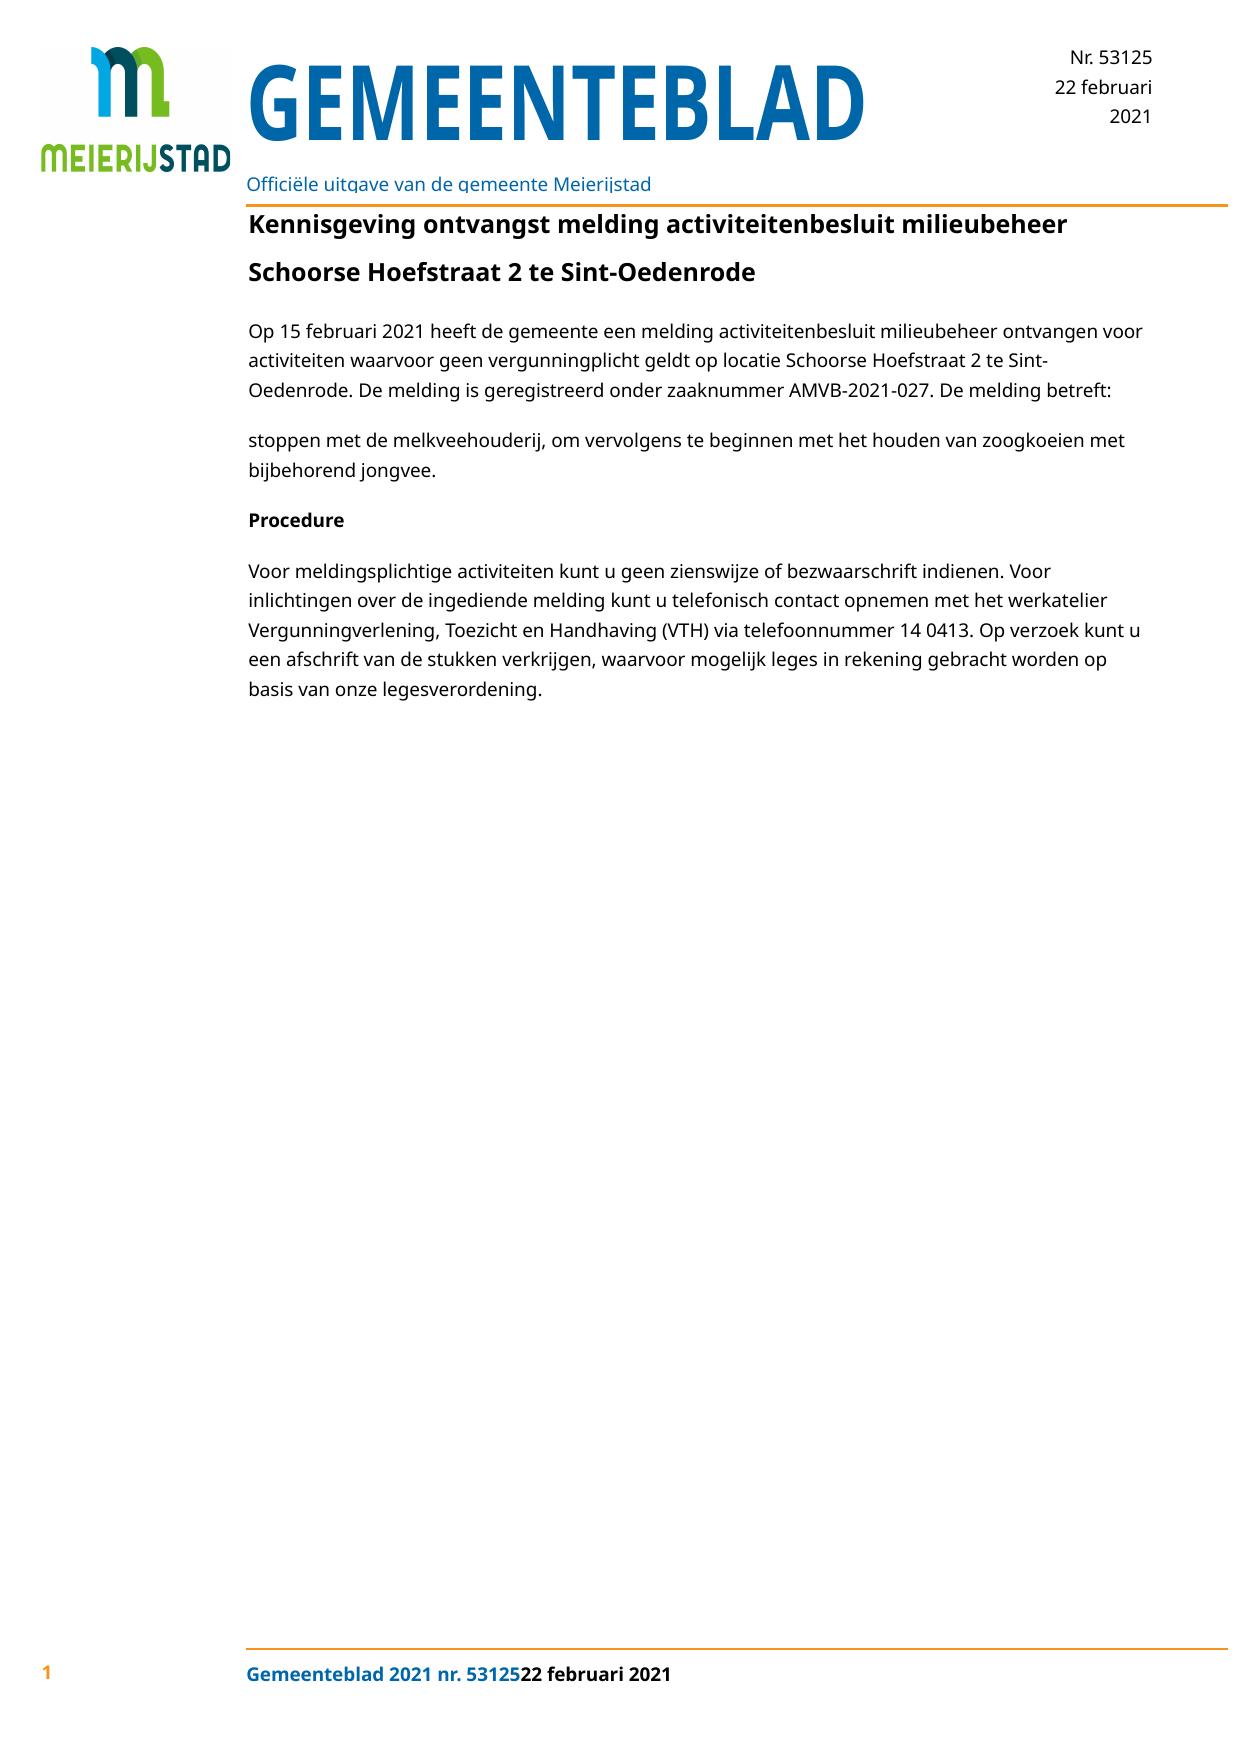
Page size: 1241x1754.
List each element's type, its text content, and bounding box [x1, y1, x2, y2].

picture [41, 47, 231, 172]
text Kennisgeving ontvangst melding activiteitenbesluit milieubeheer Schoorse Hoefstraat 2 te Sint-Oedenrode [248, 207, 1152, 288]
text Voor meldingsplichtige activiteiten kunt u geen zienswijze of bezwaarschrift indienen. Voor inlichtingen over de ingediende melding kunt u telefonisch contact opnemen met het werkatelier Vergunningverlening, Toezicht en Handhaving (VTH) via telefoonnummer 14 0413. Op verzoek kunt u een afschrift van de stukken verkrijgen, waarvoor mogelijk leges in rekening gebracht worden op basis van onze legesverordening. [248, 558, 1152, 702]
text stoppen met de melkveehouderij, om vervolgens te beginnen met het houden van zoogkoeien met bijbehorend jongvee. [248, 427, 1152, 483]
text Procedure [248, 507, 1152, 533]
text Op 15 februari 2021 heeft de gemeente een melding activiteitenbesluit milieubeheer ontvangen voor activiteiten waarvoor geen vergunningplicht geldt op locatie Schoorse Hoefstraat 2 te Sint-Oedenrode. De melding is geregistreerd onder zaaknummer AMVB-2021-027. De melding betreft: [248, 318, 1152, 403]
